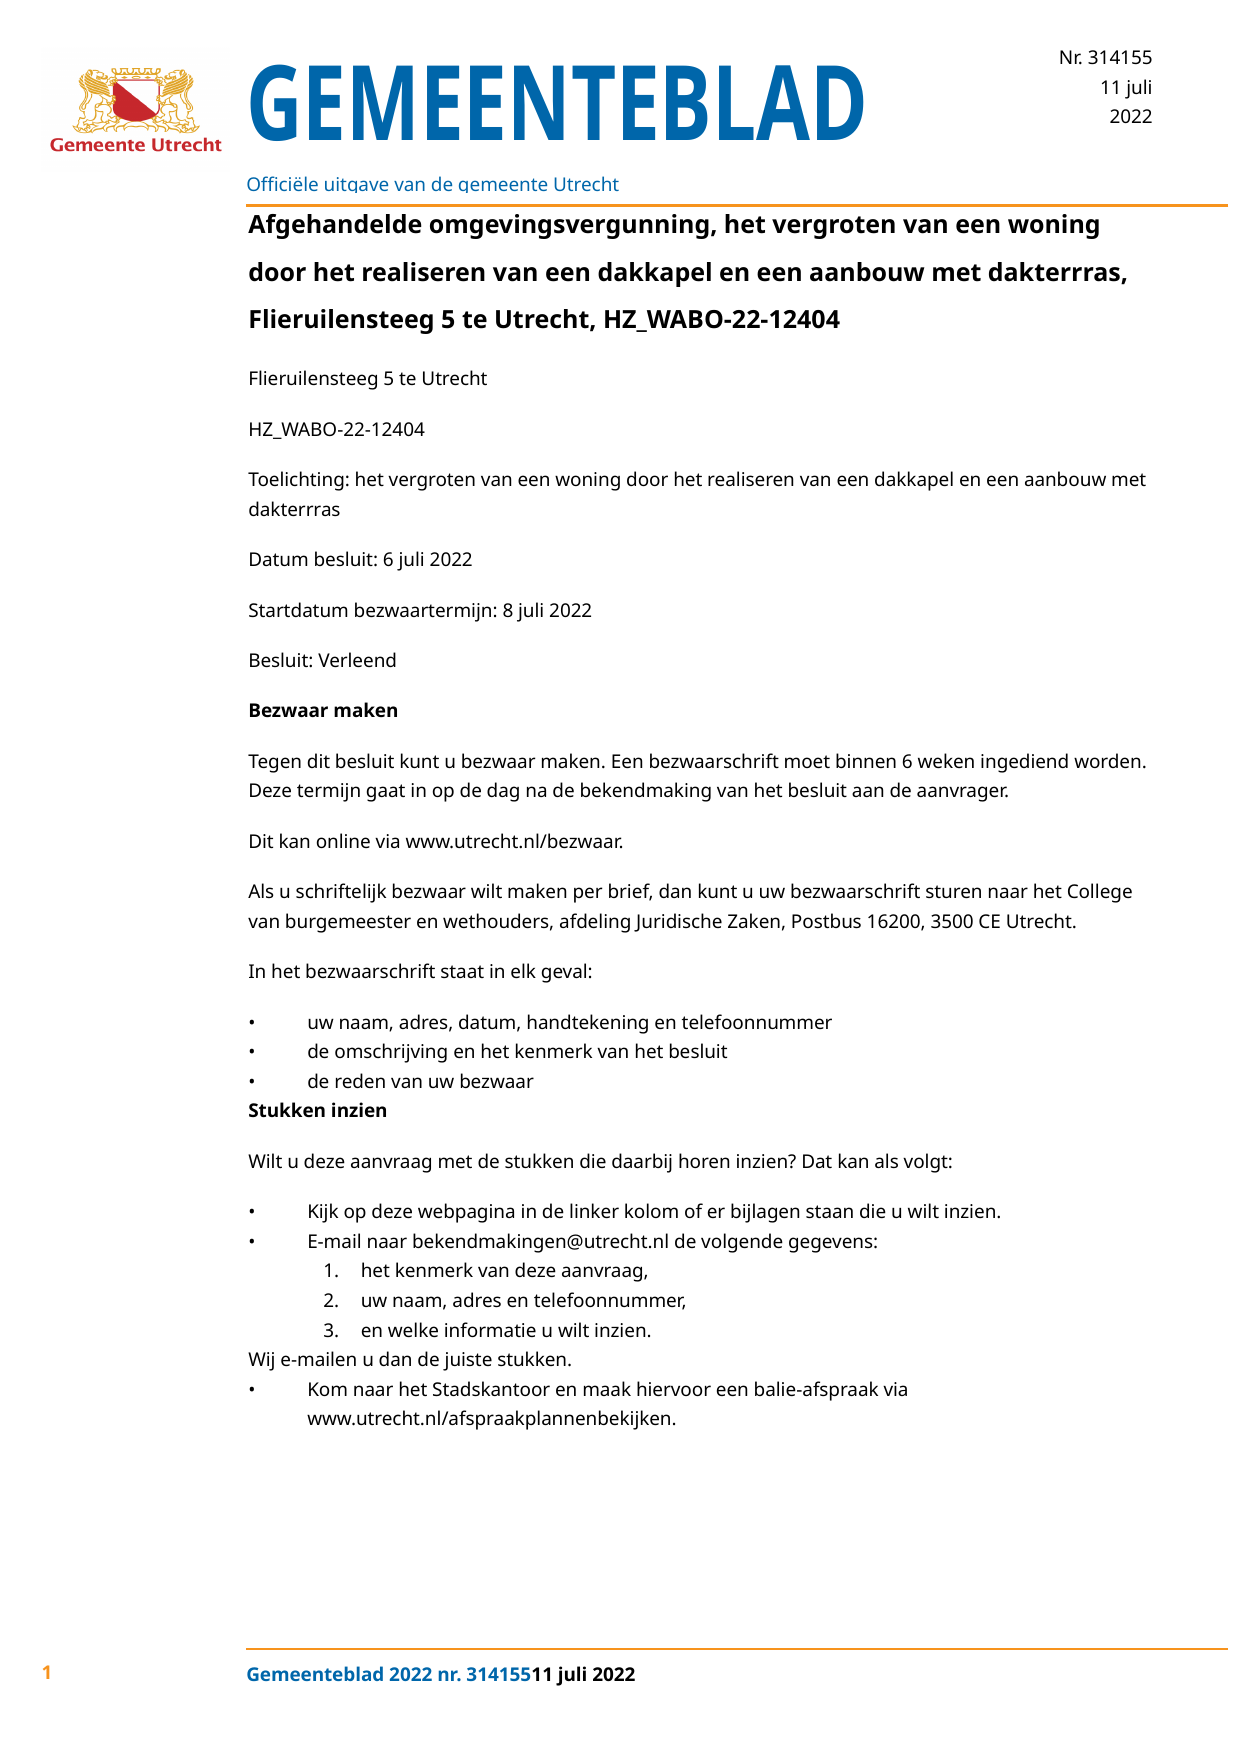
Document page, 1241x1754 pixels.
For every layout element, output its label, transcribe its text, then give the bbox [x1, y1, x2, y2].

text Wij e-mailen u dan de juiste stukken. [248, 1346, 1152, 1372]
text Als u schriftelijk bezwaar wilt maken per brief, dan kunt u uw bezwaarschrift sturen naar het College van burgemeester en wethouders, afdeling Juridische Zaken, Postbus 16200, 3500 CE Utrecht. [248, 878, 1152, 934]
list Kom naar het Stadskantoor en maak hiervoor een balie-afspraak via www.utrecht.nl/afspraakplannenbekijken. [248, 1376, 1152, 1431]
text Datum besluit: 6 juli 2022 [248, 546, 1152, 572]
list de omschrijving en het kenmerk van het besluit [248, 1038, 1152, 1064]
text Startdatum bezwaartermijn: 8 juli 2022 [248, 597, 1152, 622]
text Dit kan online via www.utrecht.nl/bezwaar. [248, 828, 1152, 854]
text HZ_WABO-22-12404 [248, 416, 1152, 442]
list uw naam, adres, datum, handtekening en telefoonnummer [248, 1009, 1152, 1034]
list uw naam, adres en telefoonnummer, [323, 1287, 1152, 1313]
text Wilt u deze aanvraag met de stukken die daarbij horen inzien? Dat kan als volgt: [248, 1148, 1152, 1174]
list de reden van uw bezwaar [248, 1068, 1152, 1094]
text Stukken inzien [248, 1098, 1152, 1123]
picture [41, 47, 231, 172]
text Bezwaar maken [248, 698, 1152, 723]
list en welke informatie u wilt inzien. [323, 1317, 1152, 1342]
text In het bezwaarschrift staat in elk geval: [248, 958, 1152, 984]
text Besluit: Verleend [248, 647, 1152, 673]
list het kenmerk van deze aanvraag, [323, 1258, 1152, 1283]
text Toelichting: het vergroten van een woning door het realiseren van een dakkapel en een aanbouw met dakterrras [248, 466, 1152, 522]
list Kijk op deze webpagina in de linker kolom of er bijlagen staan die u wilt inzien. [248, 1198, 1152, 1224]
text Afgehandelde omgevingsvergunning, het vergroten van een woning door het realiseren van een dakkapel en een aanbouw met dakterrras, Flieruilensteeg 5 te Utrecht, HZ_WABO-22-12404 [248, 207, 1152, 336]
text Tegen dit besluit kunt u bezwaar maken. Een bezwaarschrift moet binnen 6 weken ingediend worden. Deze termijn gaat in op de dag na de bekendmaking van het besluit aan de aanvrager. [248, 748, 1152, 803]
text Flieruilensteeg 5 te Utrecht [248, 366, 1152, 391]
list E-mail naar bekendmakingen@utrecht.nl de volgende gegevens: [248, 1228, 1152, 1254]
